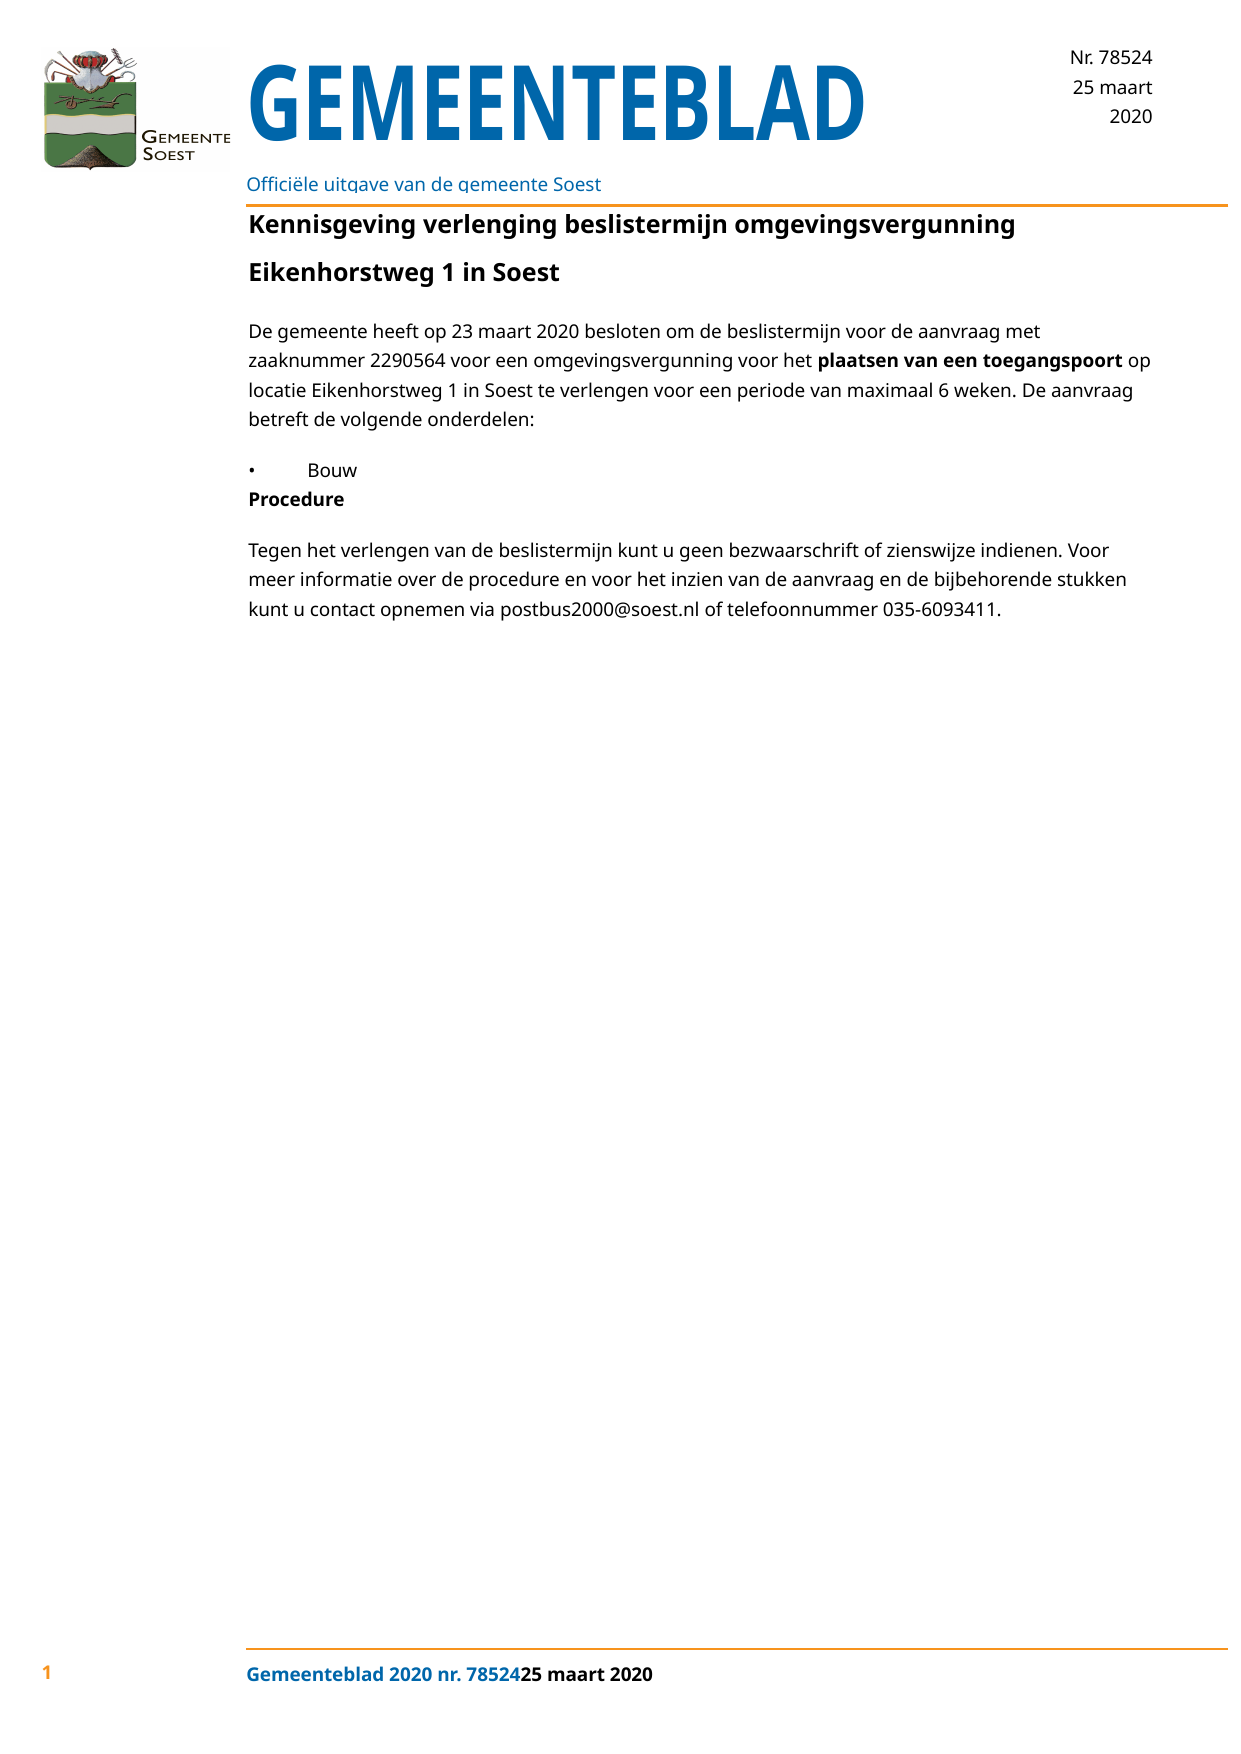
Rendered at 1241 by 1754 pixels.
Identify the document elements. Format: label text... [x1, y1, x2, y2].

text De gemeente heeft op 23 maart 2020 besloten om de beslistermijn voor de aanvraag met zaaknummer 2290564 voor een omgevingsvergunning voor het plaatsen van een toegangspoort op locatie Eikenhorstweg 1 in Soest te verlengen voor een periode van maximaal 6 weken. De aanvraag betreft de volgende onderdelen: [248, 318, 1152, 432]
text Tegen het verlengen van de beslistermijn kunt u geen bezwaarschrift of zienswijze indienen. Voor meer informatie over de procedure en voor het inzien van de aanvraag en de bijbehorende stukken kunt u contact opnemen via postbus2000@soest.nl of telefoonnummer 035-6093411. [248, 537, 1152, 622]
text Kennisgeving verlenging beslistermijn omgevingsvergunning Eikenhorstweg 1 in Soest [248, 207, 1152, 288]
list Bouw [248, 457, 1152, 483]
picture [41, 47, 231, 172]
text Procedure [248, 487, 1152, 512]
